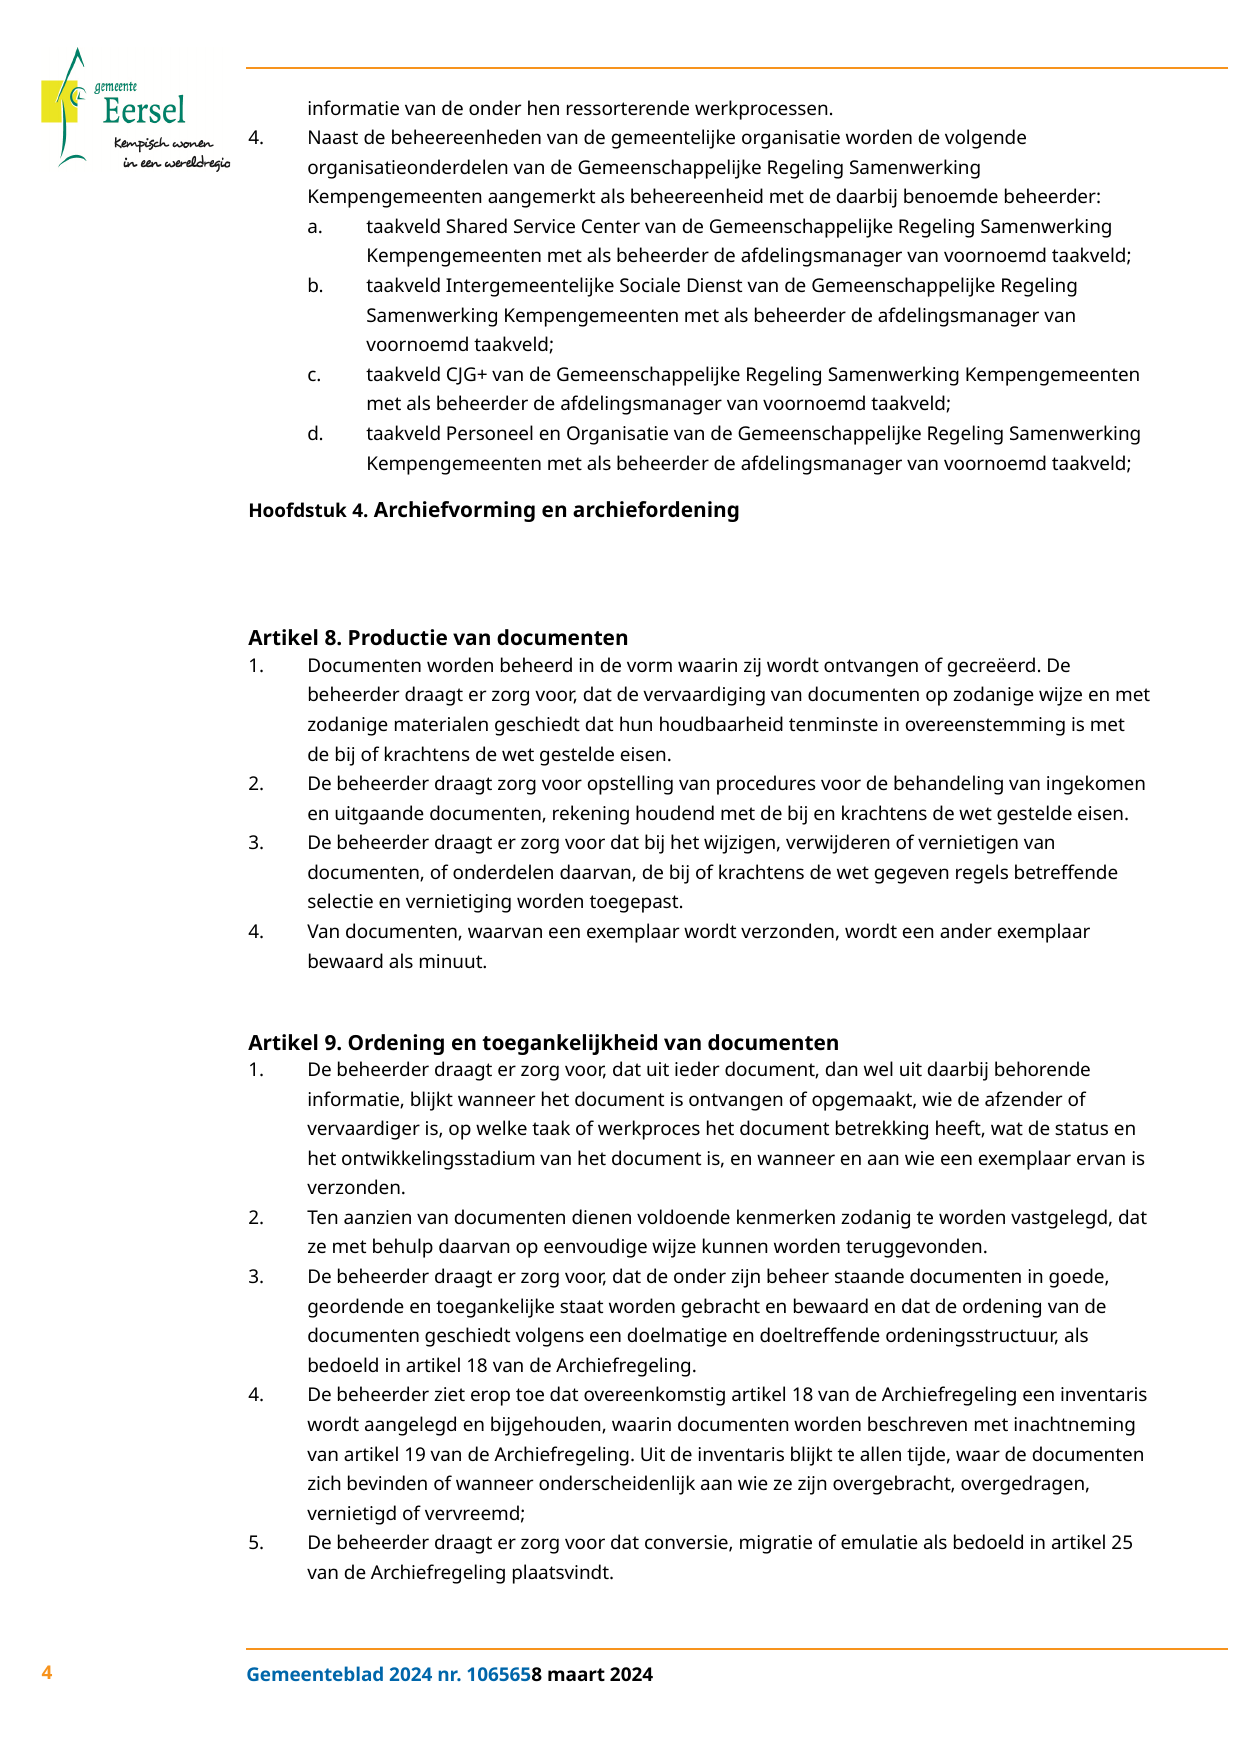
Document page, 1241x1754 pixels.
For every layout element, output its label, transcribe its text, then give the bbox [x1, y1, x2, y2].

text Artikel 8. Productie van documenten [248, 623, 1152, 652]
list De beheerder draagt er zorg voor dat bij het wijzigen, verwijderen of vernietigen van documenten, of onderdelen daarvan, de bij of krachtens de wet gegeven regels betreffende selectie en vernietiging worden toegepast. [248, 829, 1152, 914]
list De beheerder ziet erop toe dat overeenkomstig artikel 18 van de Archiefregeling een inventaris wordt aangelegd en bijgehouden, waarin documenten worden beschreven met inachtneming van artikel 19 van de Archiefregeling. Uit de inventaris blijkt te allen tijde, waar de documenten zich bevinden of wanneer onderscheidenlijk aan wie ze zijn overgebracht, overgedragen, vernietigd of vervreemd; [248, 1382, 1152, 1526]
list Van documenten, waarvan een exemplaar wordt verzonden, wordt een ander exemplaar bewaard als minuut. [248, 918, 1152, 973]
text Artikel 9. Ordening en toegankelijkheid van documenten [248, 1028, 1152, 1056]
list Naast de beheereenheden van de gemeentelijke organisatie worden de volgende organisatieonderdelen van de Gemeenschappelijke Regeling Samenwerking Kempengemeenten aangemerkt als beheereenheid met de daarbij benoemde beheerder: [248, 124, 1152, 209]
list De beheerder draagt zorg voor opstelling van procedures voor de behandeling van ingekomen en uitgaande documenten, rekening houdend met de bij en krachtens de wet gestelde eisen. [248, 770, 1152, 826]
list taakveld Intergemeentelijke Sociale Dienst van de Gemeenschappelijke Regeling Samenwerking Kempengemeenten met als beheerder de afdelingsmanager van voornoemd taakveld; [307, 272, 1152, 357]
list informatie van de onder hen ressorterende werkprocessen. [248, 95, 1152, 121]
text Hoofdstuk 4. Archiefvorming en archiefordening [248, 495, 1152, 524]
list De beheerder draagt er zorg voor dat conversie, migratie of emulatie als bedoeld in artikel 25 van de Archiefregeling plaatsvindt. [248, 1529, 1152, 1585]
list taakveld Shared Service Center van de Gemeenschappelijke Regeling Samenwerking Kempengemeenten met als beheerder de afdelingsmanager van voornoemd taakveld; [307, 213, 1152, 268]
list Documenten worden beheerd in de vorm waarin zij wordt ontvangen of gecreëerd. De beheerder draagt er zorg voor, dat de vervaardiging van documenten op zodanige wijze en met zodanige materialen geschiedt dat hun houdbaarheid tenminste in overeenstemming is met de bij of krachtens de wet gestelde eisen. [248, 652, 1152, 766]
list De beheerder draagt er zorg voor, dat de onder zijn beheer staande documenten in goede, geordende en toegankelijke staat worden gebracht en bewaard en dat de ordening van de documenten geschiedt volgens een doelmatige en doeltreffende ordeningsstructuur, als bedoeld in artikel 18 van de Archiefregeling. [248, 1263, 1152, 1378]
list Ten aanzien van documenten dienen voldoende kenmerken zodanig te worden vastgelegd, dat ze met behulp daarvan op eenvoudige wijze kunnen worden teruggevonden. [248, 1204, 1152, 1259]
list taakveld CJG+ van de Gemeenschappelijke Regeling Samenwerking Kempengemeenten met als beheerder de afdelingsmanager van voornoemd taakveld; [307, 361, 1152, 416]
list taakveld Personeel en Organisatie van de Gemeenschappelijke Regeling Samenwerking Kempengemeenten met als beheerder de afdelingsmanager van voornoemd taakveld; [307, 420, 1152, 476]
list De beheerder draagt er zorg voor, dat uit ieder document, dan wel uit daarbij behorende informatie, blijkt wanneer het document is ontvangen of opgemaakt, wie de afzender of vervaardiger is, op welke taak of werkproces het document betrekking heeft, wat de status en het ontwikkelingsstadium van het document is, en wanneer en aan wie een exemplaar ervan is verzonden. [248, 1056, 1152, 1200]
picture [41, 47, 231, 172]
